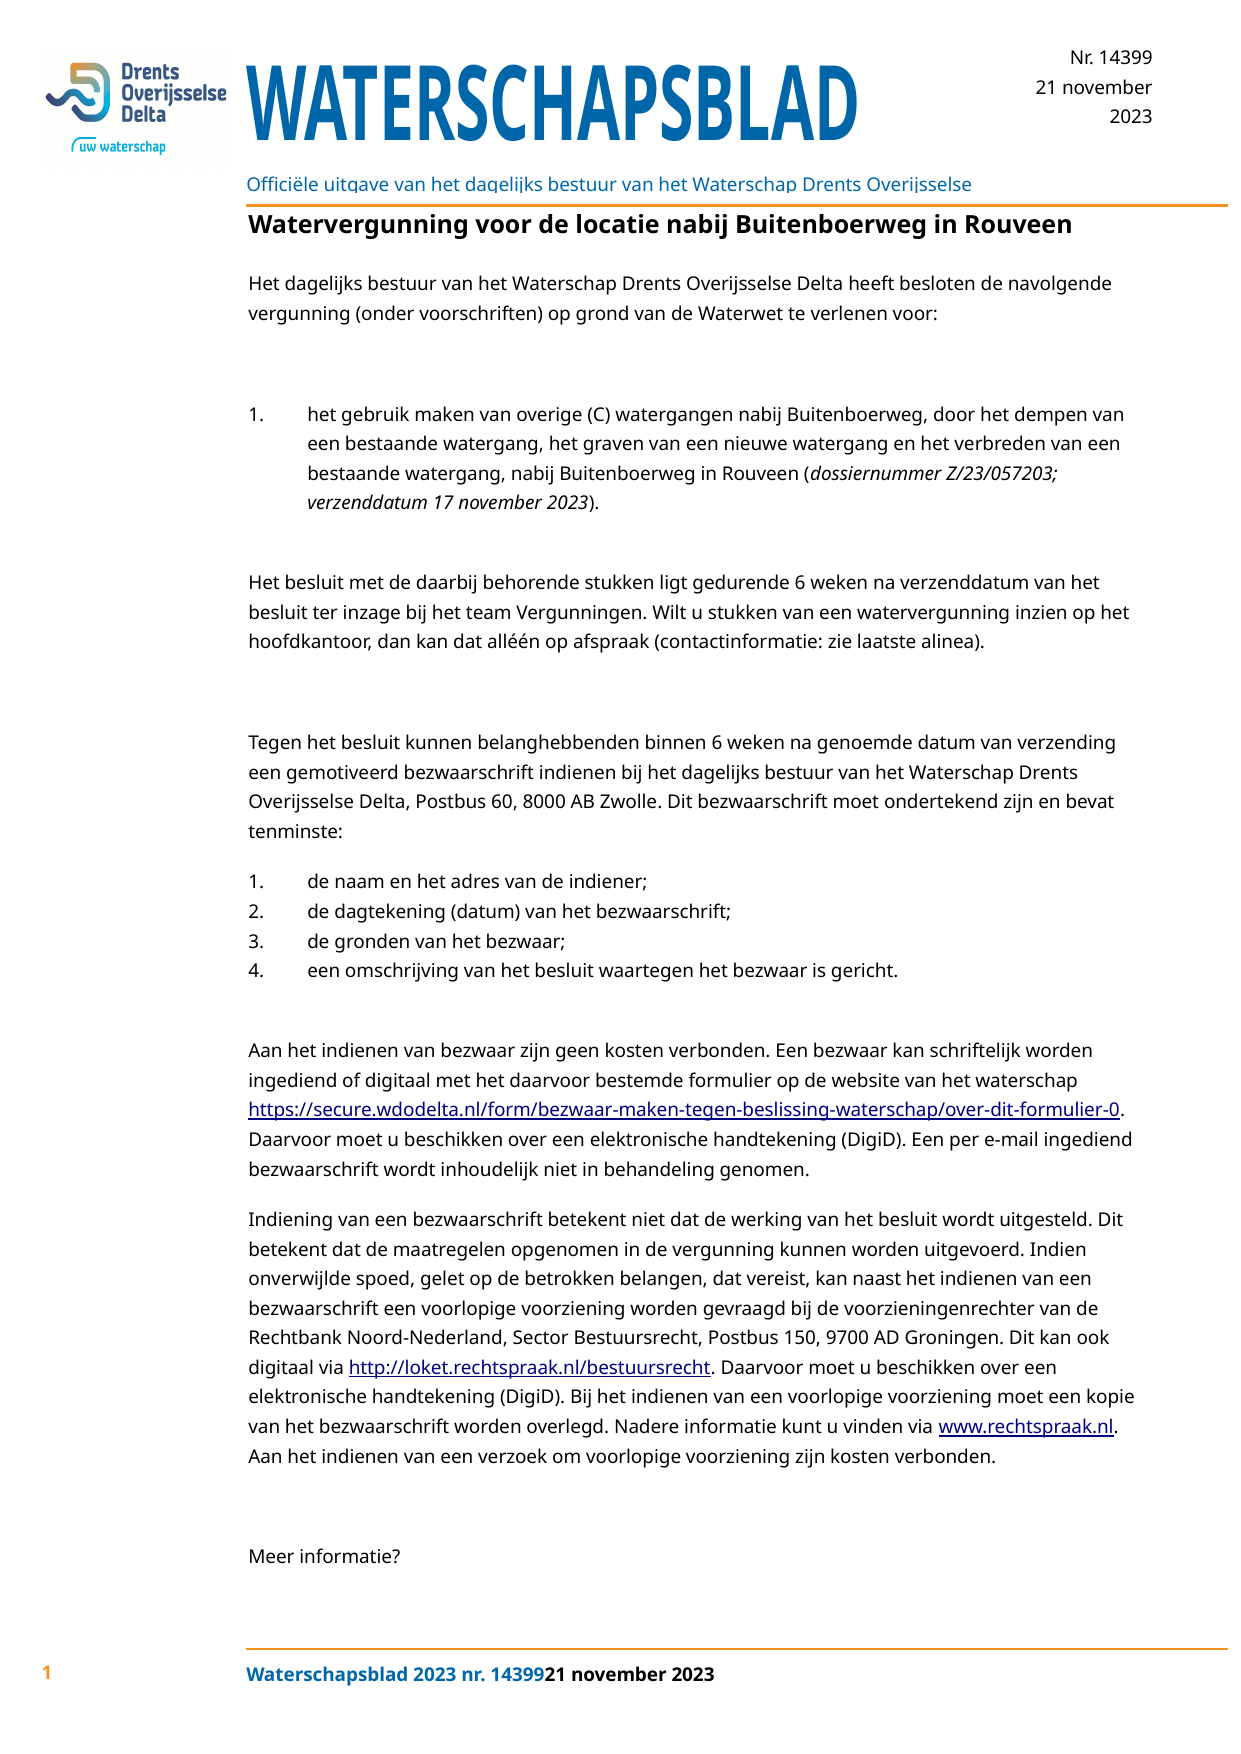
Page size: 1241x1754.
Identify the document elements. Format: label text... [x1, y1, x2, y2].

text Indiening van een bezwaarschrift betekent niet dat de werking van het besluit wordt uitgesteld. Dit betekent dat de maatregelen opgenomen in de vergunning kunnen worden uitgevoerd. Indien onverwijlde spoed, gelet op de betrokken belangen, dat vereist, kan naast het indienen van een bezwaarschrift een voorlopige voorziening worden gevraagd bij de voorzieningenrechter van de Rechtbank Noord-Nederland, Sector Bestuursrecht, Postbus 150, 9700 AD Groningen. Dit kan ook digitaal via http://loket.rechtspraak.nl/bestuursrecht. Daarvoor moet u beschikken over een elektronische handtekening (DigiD). Bij het indienen van een voorlopige voorziening moet een kopie van het bezwaarschrift worden overlegd. Nadere informatie kunt u vinden via www.rechtspraak.nl. Aan het indienen van een verzoek om voorlopige voorziening zijn kosten verbonden. [248, 1206, 1152, 1468]
picture [41, 47, 231, 172]
text Tegen het besluit kunnen belanghebbenden binnen 6 weken na genoemde datum van verzending een gemotiveerd bezwaarschrift indienen bij het dagelijks bestuur van het Waterschap Drents Overijsselse Delta, Postbus 60, 8000 AB Zwolle. Dit bezwaarschrift moet ondertekend zijn en bevat tenminste: [248, 729, 1152, 844]
text Meer informatie? [248, 1544, 1152, 1569]
list de gronden van het bezwaar; [248, 928, 1152, 953]
text Aan het indienen van bezwaar zijn geen kosten verbonden. Een bezwaar kan schriftelijk worden ingediend of digitaal met het daarvoor bestemde formulier op de website van het waterschap https://secure.wdodelta.nl/form/bezwaar-maken-tegen-beslissing-waterschap/over-dit-formulier-0. Daarvoor moet u beschikken over een elektronische handtekening (DigiD). Een per e-mail ingediend bezwaarschrift wordt inhoudelijk niet in behandeling genomen. [248, 1037, 1152, 1181]
list de naam en het adres van de indiener; [248, 869, 1152, 894]
text Watervergunning voor de locatie nabij Buitenboerweg in Rouveen [248, 207, 1152, 241]
list het gebruik maken van overige (C) watergangen nabij Buitenboerweg, door het dempen van een bestaande watergang, het graven van een nieuwe watergang en het verbreden van een bestaande watergang, nabij Buitenboerweg in Rouveen (dossiernummer Z/23/057203; verzenddatum 17 november 2023). [248, 401, 1152, 515]
text Het besluit met de daarbij behorende stukken ligt gedurende 6 weken na verzenddatum van het besluit ter inzage bij het team Vergunningen. Wilt u stukken van een watervergunning inzien op het hoofdkantoor, dan kan dat alléén op afspraak (contactinformatie: zie laatste alinea). [248, 569, 1152, 654]
text Het dagelijks bestuur van het Waterschap Drents Overijsselse Delta heeft besloten de navolgende vergunning (onder voorschriften) op grond van de Waterwet te verlenen voor: [248, 270, 1152, 326]
list een omschrijving van het besluit waartegen het bezwaar is gericht. [248, 957, 1152, 983]
list de dagtekening (datum) van het bezwaarschrift; [248, 898, 1152, 924]
